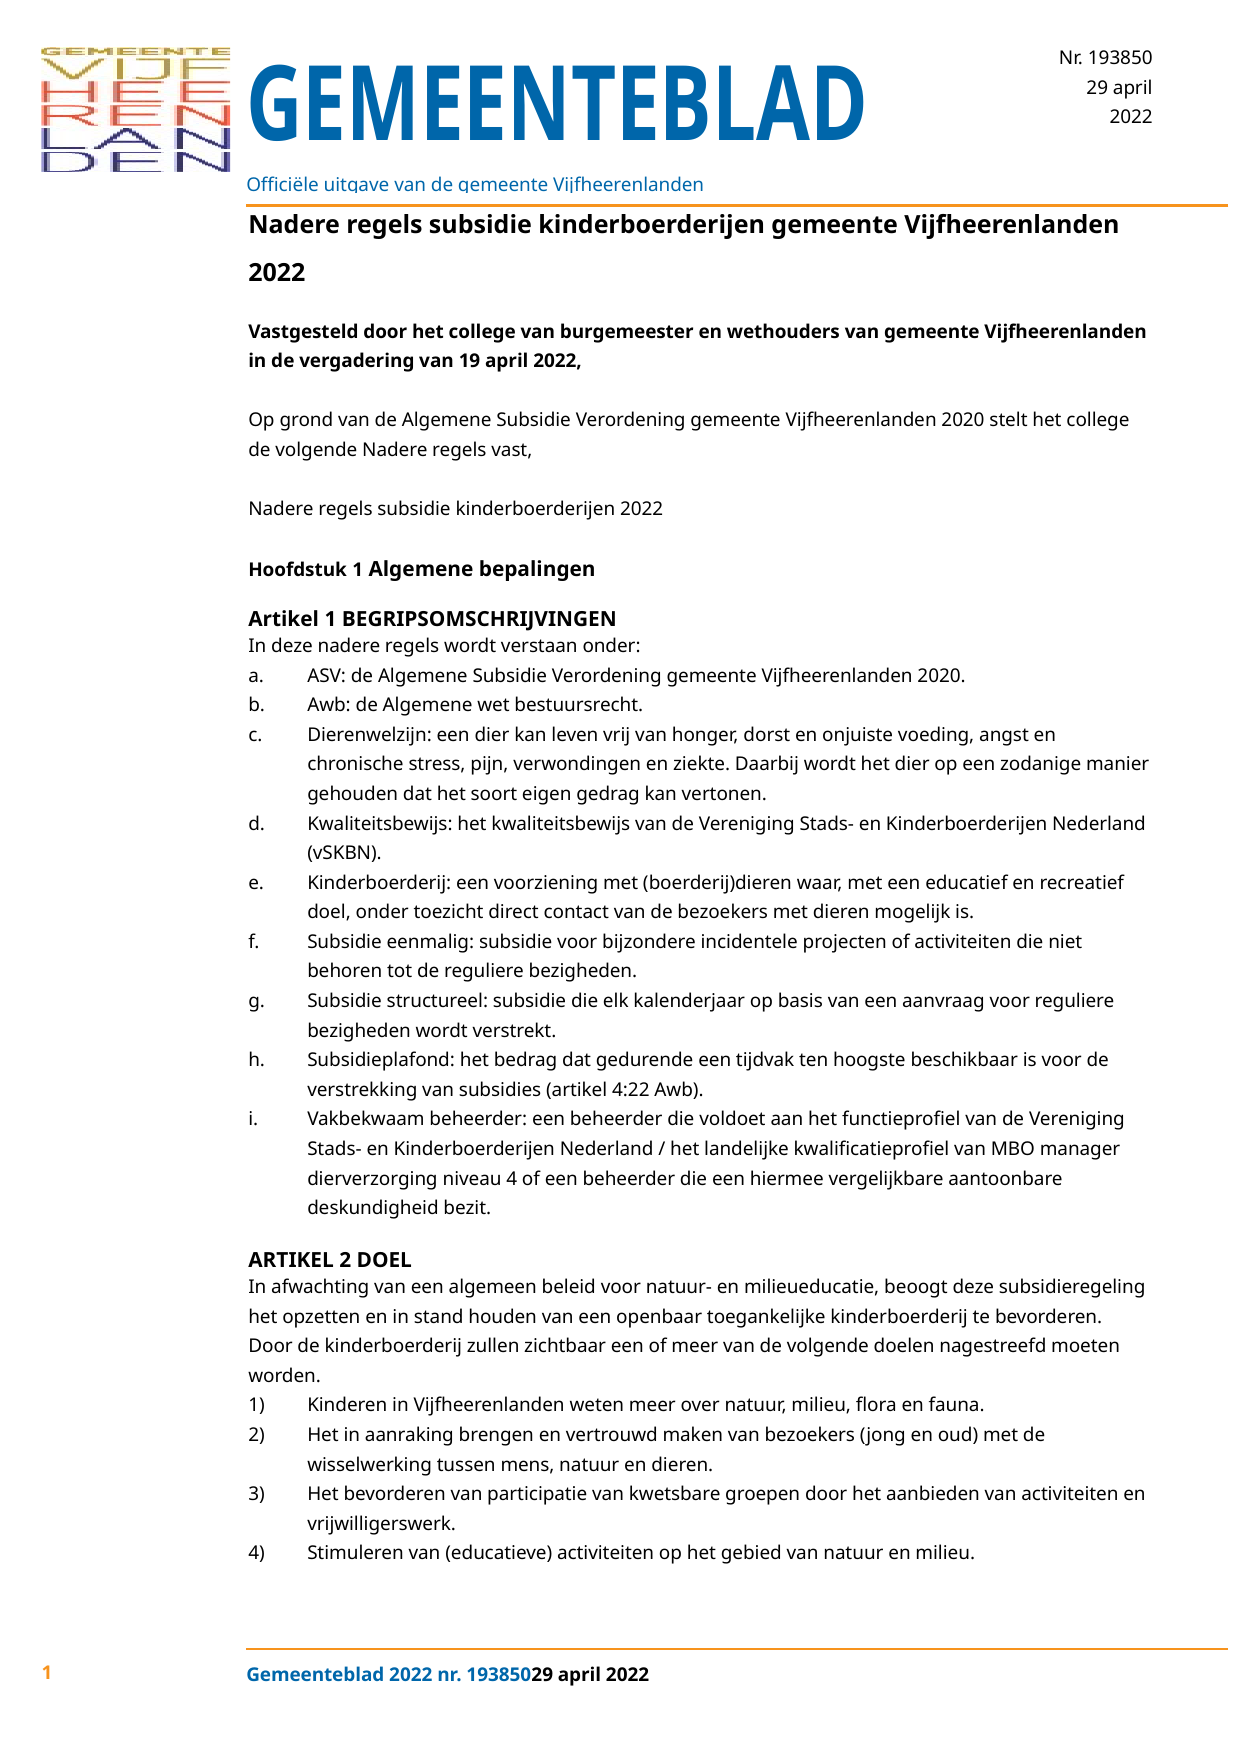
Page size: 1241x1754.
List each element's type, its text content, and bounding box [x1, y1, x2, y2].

list Kinderen in Vijfheerenlanden weten meer over natuur, milieu, flora en fauna. [248, 1392, 1152, 1417]
text ARTIKEL 2 DOEL [248, 1245, 1152, 1273]
text In afwachting van een algemeen beleid voor natuur- en milieueducatie, beoogt deze subsidieregeling het opzetten en in stand houden van een openbaar toegankelijke kinderboerderij te bevorderen. Door de kinderboerderij zullen zichtbaar een of meer van de volgende doelen nagestreefd moeten worden. [248, 1273, 1152, 1388]
text Nadere regels subsidie kinderboerderijen 2022 [248, 495, 1152, 521]
text Vastgesteld door het college van burgemeester en wethouders van gemeente Vijfheerenlanden in de vergadering van 19 april 2022, [248, 318, 1152, 373]
list Awb: de Algemene wet bestuursrecht. [248, 691, 1152, 717]
list Het in aanraking brengen en vertrouwd maken van bezoekers (jong en oud) met de wisselwerking tussen mens, natuur en dieren. [248, 1421, 1152, 1476]
picture [41, 47, 231, 172]
list Vakbekwaam beheerder: een beheerder die voldoet aan het functieprofiel van de Vereniging Stads- en Kinderboerderijen Nederland / het landelijke kwalificatieprofiel van MBO manager dierverzorging niveau 4 of een beheerder die een hiermee vergelijkbare aantoonbare deskundigheid bezit. [248, 1106, 1152, 1220]
list Subsidie eenmalig: subsidie voor bijzondere incidentele projecten of activiteiten die niet behoren tot de reguliere bezigheden. [248, 928, 1152, 983]
text In deze nadere regels wordt verstaan onder: [248, 632, 1152, 658]
text Op grond van de Algemene Subsidie Verordening gemeente Vijfheerenlanden 2020 stelt het college de volgende Nadere regels vast, [248, 407, 1152, 462]
list Kinderboerderij: een voorziening met (boerderij)dieren waar, met een educatief en recreatief doel, onder toezicht direct contact van de bezoekers met dieren mogelijk is. [248, 869, 1152, 924]
text Nadere regels subsidie kinderboerderijen gemeente Vijfheerenlanden 2022 [248, 207, 1152, 288]
list Dierenwelzijn: een dier kan leven vrij van honger, dorst en onjuiste voeding, angst en chronische stress, pijn, verwondingen en ziekte. Daarbij wordt het dier op een zodanige manier gehouden dat het soort eigen gedrag kan vertonen. [248, 721, 1152, 806]
list Het bevorderen van participatie van kwetsbare groepen door het aanbieden van activiteiten en vrijwilligerswerk. [248, 1480, 1152, 1536]
text Hoofdstuk 1 Algemene bepalingen [248, 554, 1152, 583]
list Subsidieplafond: het bedrag dat gedurende een tijdvak ten hoogste beschikbaar is voor de verstrekking van subsidies (artikel 4:22 Awb). [248, 1046, 1152, 1102]
text Artikel 1 BEGRIPSOMSCHRIJVINGEN [248, 604, 1152, 632]
list Stimuleren van (educatieve) activiteiten op het gebied van natuur en milieu. [248, 1539, 1152, 1565]
list ASV: de Algemene Subsidie Verordening gemeente Vijfheerenlanden 2020. [248, 662, 1152, 688]
list Kwaliteitsbewijs: het kwaliteitsbewijs van de Vereniging Stads- en Kinderboerderijen Nederland (vSKBN). [248, 810, 1152, 865]
list Subsidie structureel: subsidie die elk kalenderjaar op basis van een aanvraag voor reguliere bezigheden wordt verstrekt. [248, 987, 1152, 1043]
